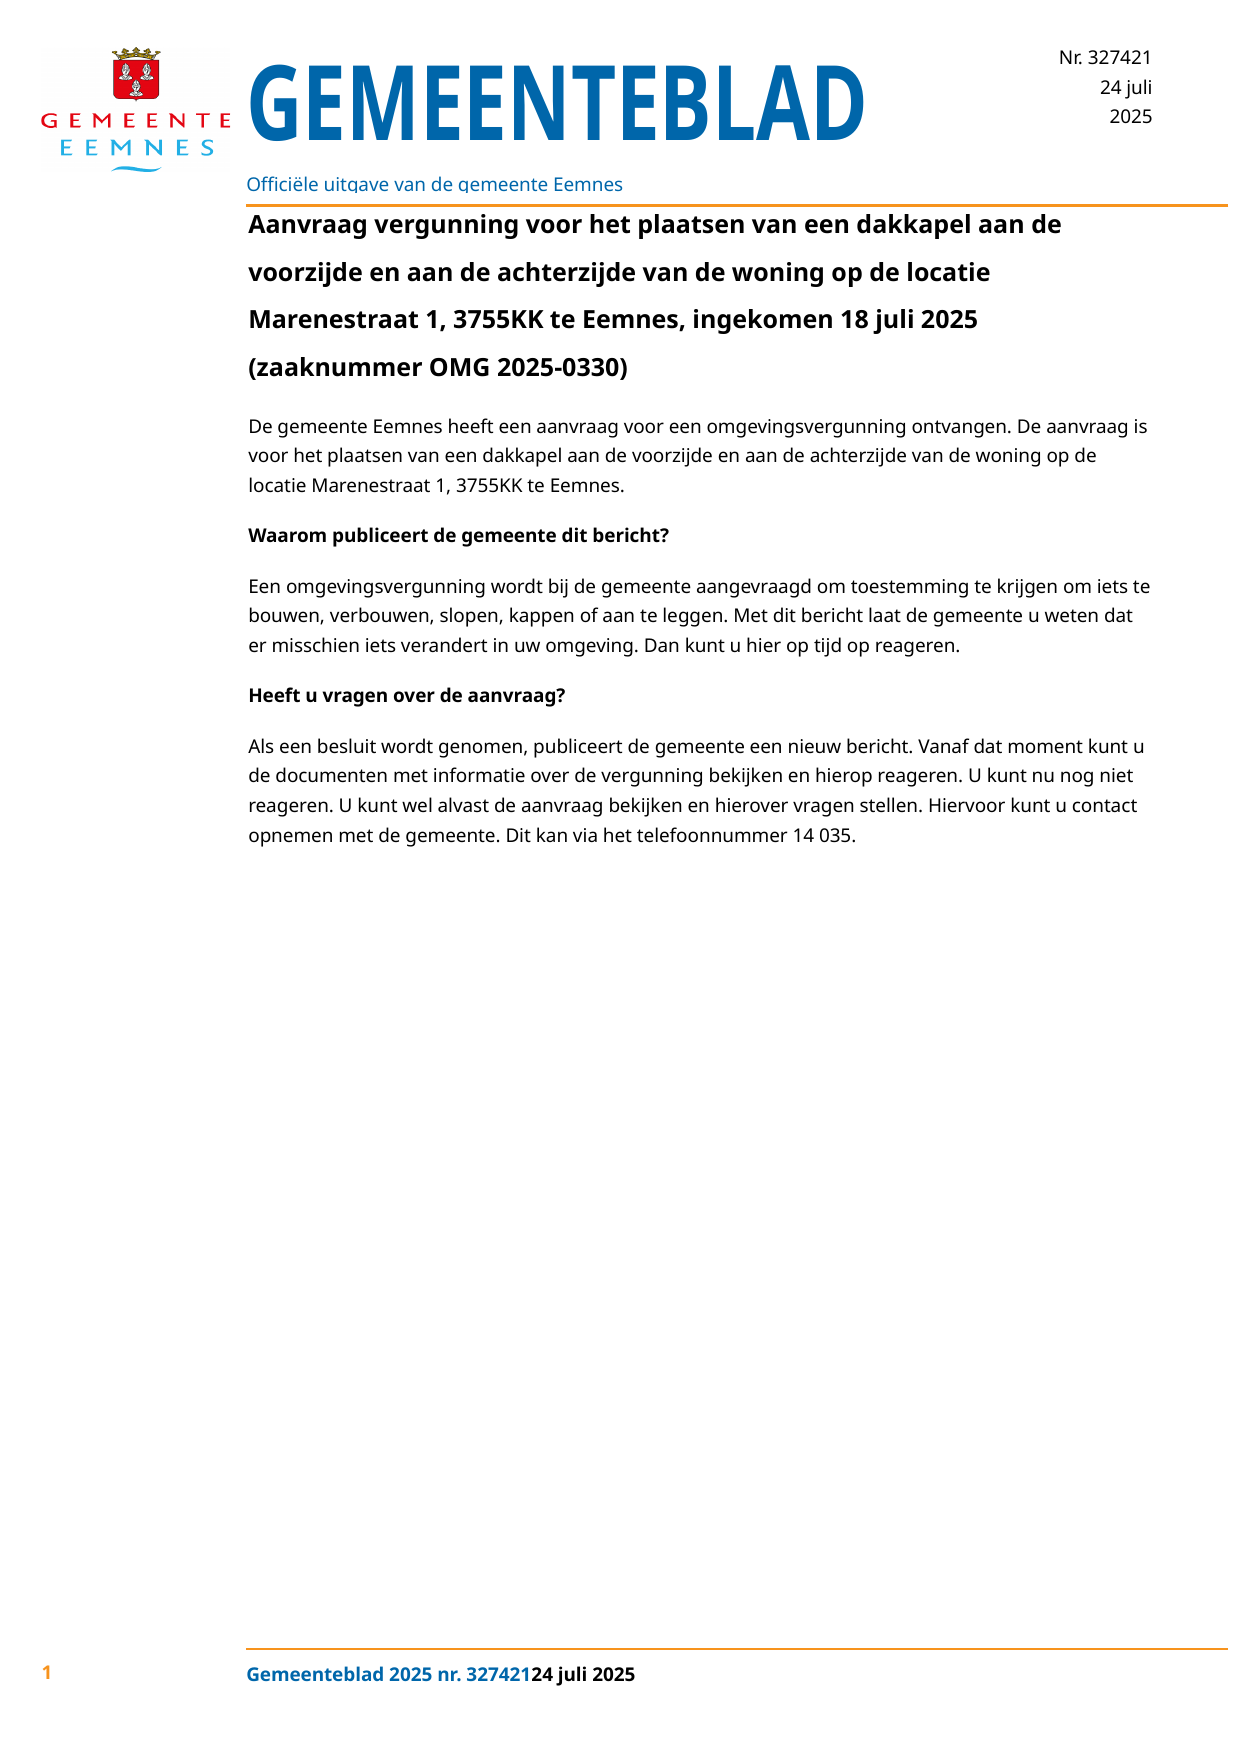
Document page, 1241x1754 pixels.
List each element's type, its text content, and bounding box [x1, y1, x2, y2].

text Een omgevingsvergunning wordt bij de gemeente aangevraagd om toestemming te krijgen om iets te bouwen, verbouwen, slopen, kappen of aan te leggen. Met dit bericht laat de gemeente u weten dat er misschien iets verandert in uw omgeving. Dan kunt u hier op tijd op reageren. [248, 573, 1152, 658]
text Als een besluit wordt genomen, publiceert de gemeente een nieuw bericht. Vanaf dat moment kunt u de documenten met informatie over de vergunning bekijken en hierop reageren. U kunt nu nog niet reageren. U kunt wel alvast de aanvraag bekijken en hierover vragen stellen. Hiervoor kunt u contact opnemen met de gemeente. Dit kan via het telefoonnummer 14 035. [248, 733, 1152, 848]
picture [41, 47, 231, 172]
text De gemeente Eemnes heeft een aanvraag voor een omgevingsvergunning ontvangen. De aanvraag is voor het plaatsen van een dakkapel aan de voorzijde en aan de achterzijde van de woning op de locatie Marenestraat 1, 3755KK te Eemnes. [248, 413, 1152, 498]
text Aanvraag vergunning voor het plaatsen van een dakkapel aan de voorzijde en aan de achterzijde van de woning op de locatie Marenestraat 1, 3755KK te Eemnes, ingekomen 18 juli 2025 (zaaknummer OMG 2025-0330) [248, 207, 1152, 384]
text Heeft u vragen over de aanvraag? [248, 683, 1152, 708]
text Waarom publiceert de gemeente dit bericht? [248, 523, 1152, 548]
